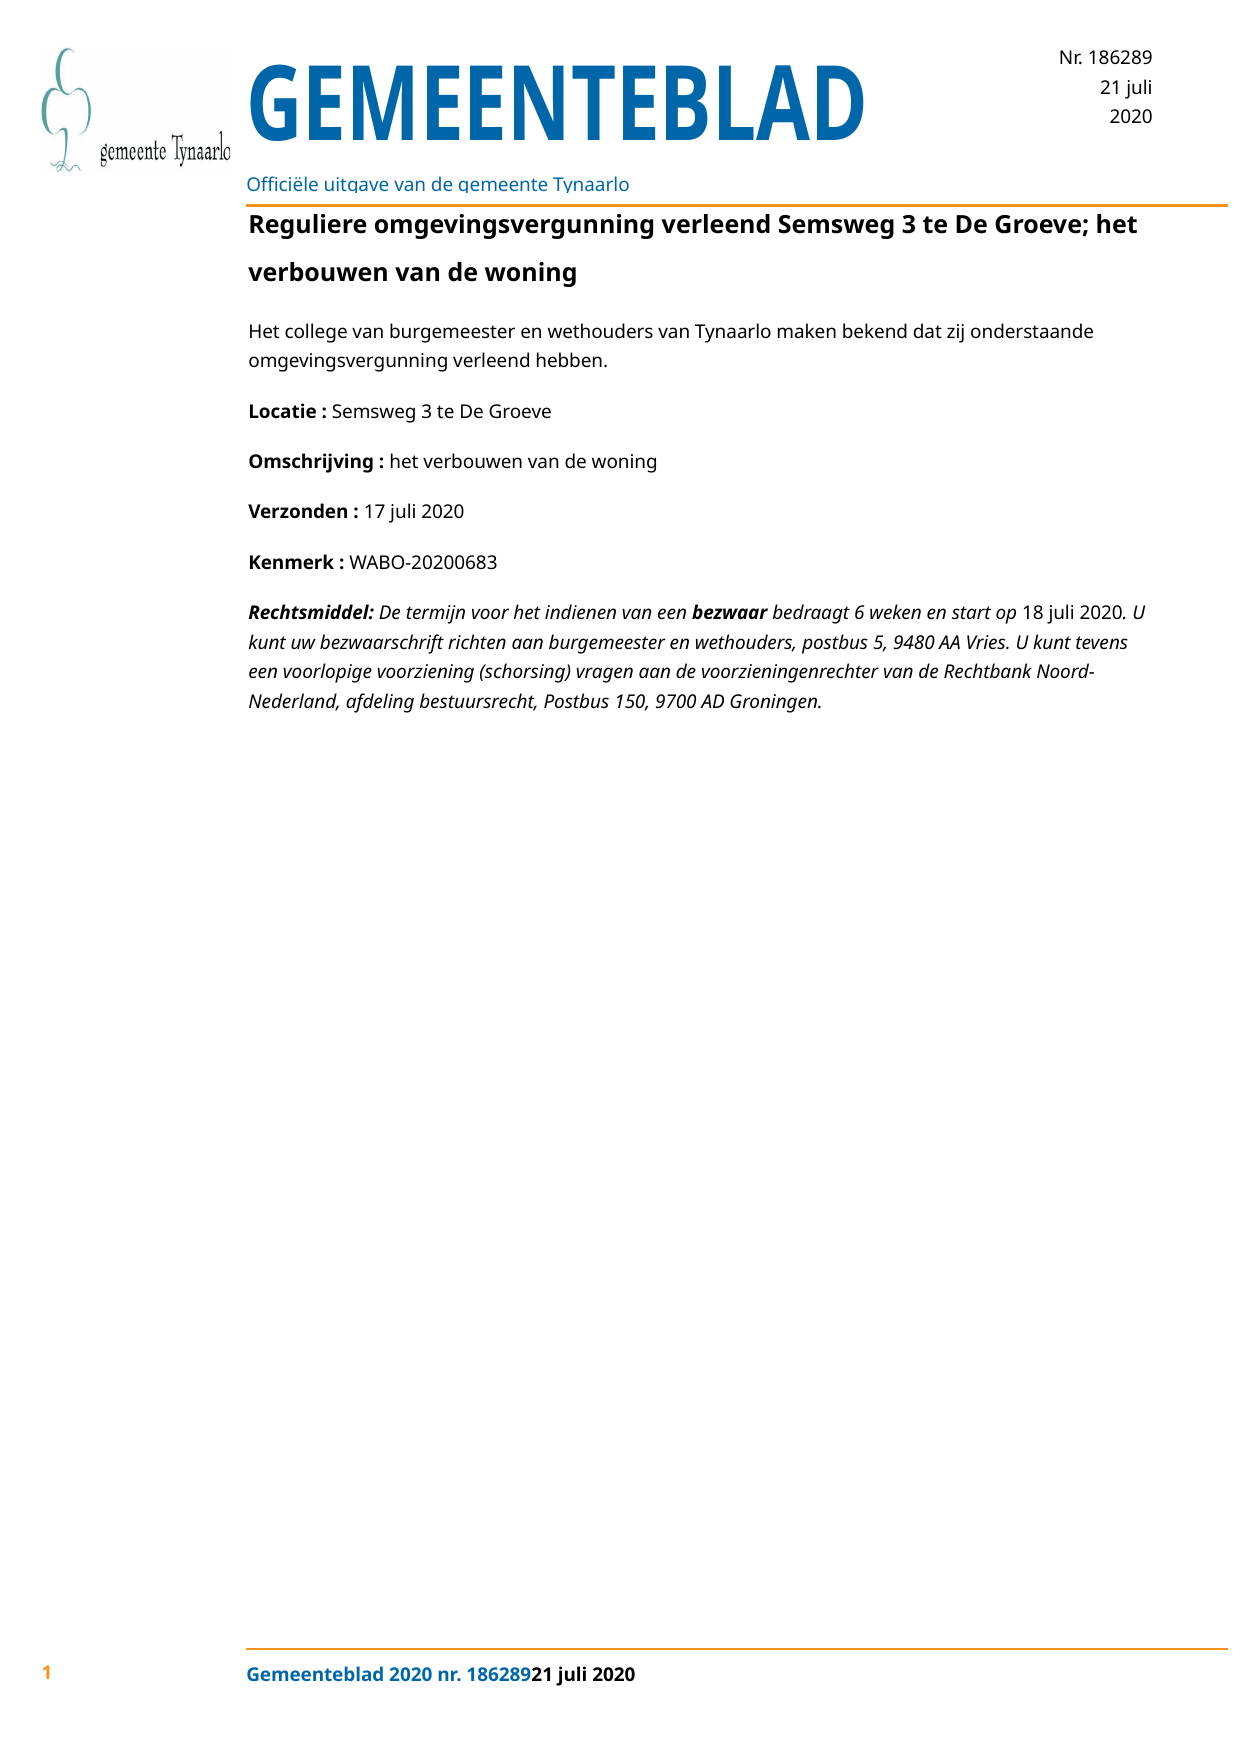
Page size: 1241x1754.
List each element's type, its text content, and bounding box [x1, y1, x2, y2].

text Kenmerk : WABO-20200683 [248, 549, 1152, 575]
text Omschrijving : het verbouwen van de woning [248, 448, 1152, 474]
text Het college van burgemeester en wethouders van Tynaarlo maken bekend dat zij onderstaande omgevingsvergunning verleend hebben. [248, 318, 1152, 373]
text Rechtsmiddel: De termijn voor het indienen van een bezwaar bedraagt 6 weken en start op 18 juli 2020. U kunt uw bezwaarschrift richten aan burgemeester en wethouders, postbus 5, 9480 AA Vries. U kunt tevens een voorlopige voorziening (schorsing) vragen aan de voorzieningenrechter van de Rechtbank Noord-Nederland, afdeling bestuursrecht, Postbus 150, 9700 AD Groningen. [248, 599, 1152, 714]
picture [41, 47, 231, 172]
text Verzonden : 17 juli 2020 [248, 499, 1152, 524]
text Reguliere omgevingsvergunning verleend Semsweg 3 te De Groeve; het verbouwen van de woning [248, 207, 1152, 288]
text Locatie : Semsweg 3 te De Groeve [248, 398, 1152, 424]
